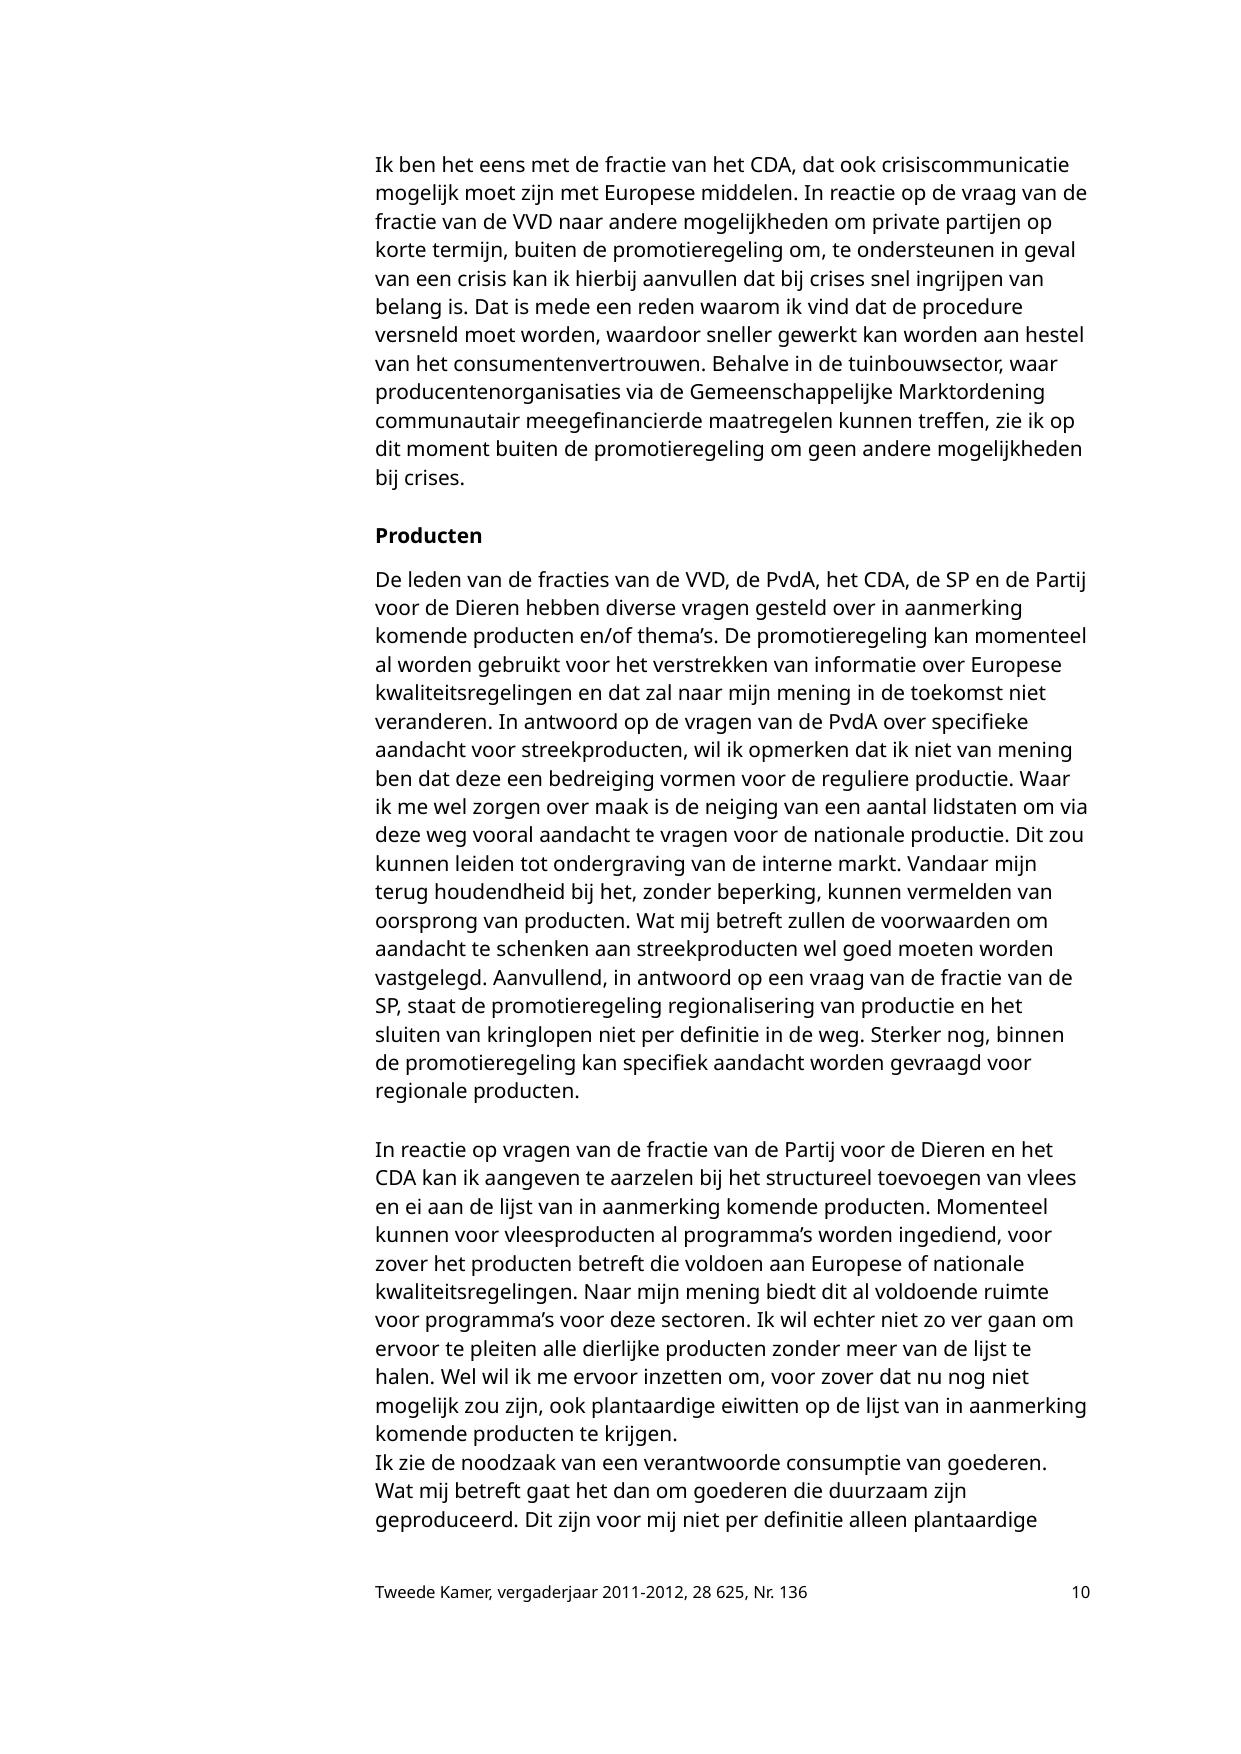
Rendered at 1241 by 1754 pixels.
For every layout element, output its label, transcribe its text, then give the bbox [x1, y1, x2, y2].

text De leden van de fracties van de VVD, de PvdA, het CDA, de SP en de Partij voor de Dieren hebben diverse vragen gesteld over in aanmerking komende producten en/of thema’s. De promotieregeling kan momenteel al worden gebruikt voor het verstrekken van informatie over Europese kwaliteitsregelingen en dat zal naar mijn mening in de toekomst niet veranderen. In antwoord op de vragen van de PvdA over specifieke aandacht voor streekproducten, wil ik opmerken dat ik niet van mening ben dat deze een bedreiging vormen voor de reguliere productie. Waar ik me wel zorgen over maak is de neiging van een aantal lidstaten om via deze weg vooral aandacht te vragen voor de nationale productie. Dit zou kunnen leiden tot ondergraving van de interne markt. Vandaar mijn terug houdendheid bij het, zonder beperking, kunnen vermelden van oorsprong van producten. Wat mij betreft zullen de voorwaarden om aandacht te schenken aan streekproducten wel goed moeten worden vastgelegd. Aanvullend, in antwoord op een vraag van de fractie van de SP, staat de promotieregeling regionalisering van productie en het sluiten van kringlopen niet per definitie in de weg. Sterker nog, binnen de promotieregeling kan specifiek aandacht worden gevraagd voor regionale producten. [375, 565, 1090, 1105]
text Producten [375, 521, 1090, 550]
text In reactie op vragen van de fractie van de Partij voor de Dieren en het CDA kan ik aangeven te aarzelen bij het structureel toevoegen van vlees en ei aan de lijst van in aanmerking komende producten. Momenteel kunnen voor vleesproducten al programma’s worden ingediend, voor zover het producten betreft die voldoen aan Europese of nationale kwaliteitsregelingen. Naar mijn mening biedt dit al voldoende ruimte voor programma’s voor deze sectoren. Ik wil echter niet zo ver gaan om ervoor te pleiten alle dierlijke producten zonder meer van de lijst te halen. Wel wil ik me ervoor inzetten om, voor zover dat nu nog niet mogelijk zou zijn, ook plantaardige eiwitten op de lijst van in aanmerking komende producten te krijgen. [375, 1135, 1090, 1448]
text Ik ben het eens met de fractie van het CDA, dat ook crisiscommunicatie mogelijk moet zijn met Europese middelen. In reactie op de vraag van de fractie van de VVD naar andere mogelijkheden om private partijen op korte termijn, buiten de promotieregeling om, te ondersteunen in geval van een crisis kan ik hierbij aanvullen dat bij crises snel ingrijpen van belang is. Dat is mede een reden waarom ik vind dat de procedure versneld moet worden, waardoor sneller gewerkt kan worden aan hestel van het consumentenvertrouwen. Behalve in de tuinbouwsector, waar producentenorganisaties via de Gemeenschappelijke Marktordening communautair meegefinancierde maatregelen kunnen treffen, zie ik op dit moment buiten de promotieregeling om geen andere mogelijkheden bij crises. [375, 150, 1090, 491]
text Ik zie de noodzaak van een verantwoorde consumptie van goederen. Wat mij betreft gaat het dan om goederen die duurzaam zijn geproduceerd. Dit zijn voor mij niet per definitie alleen plantaardige [375, 1448, 1090, 1533]
